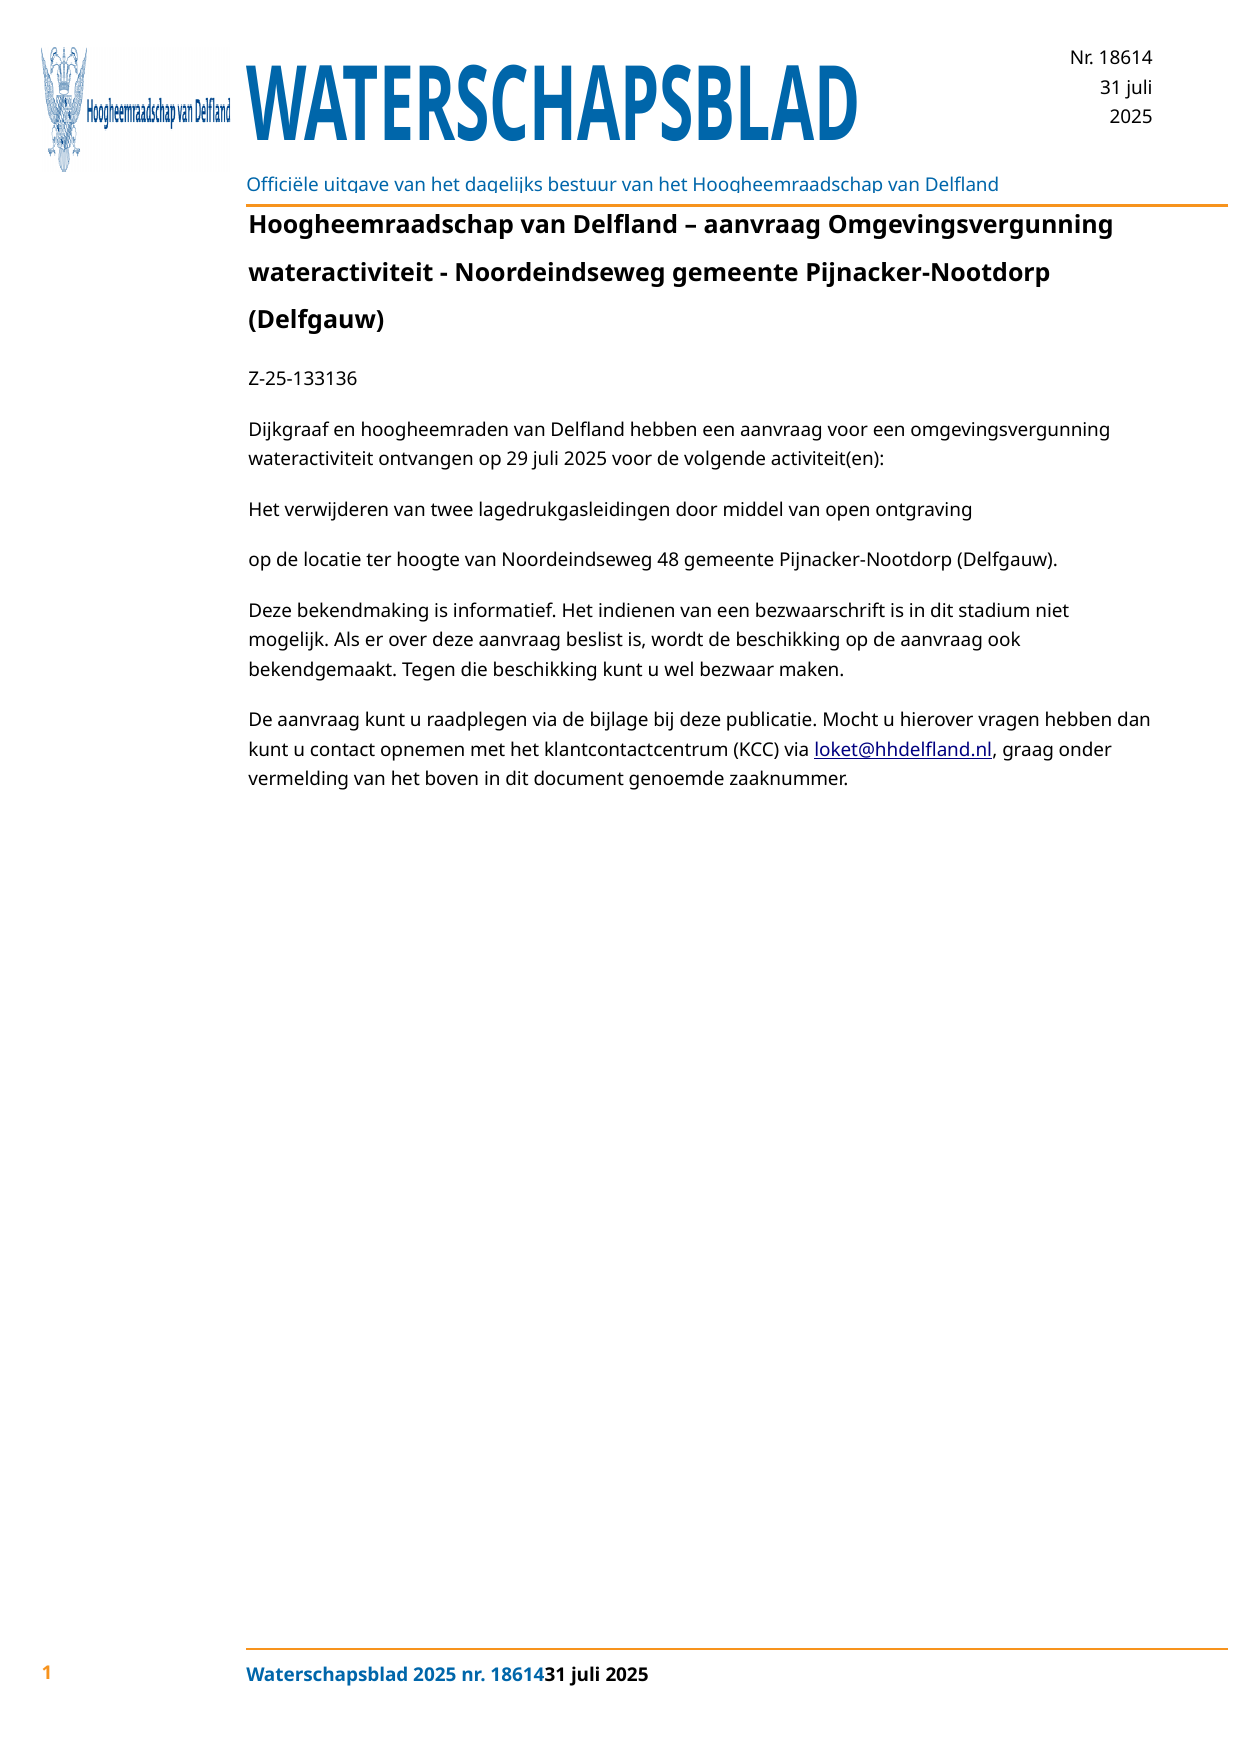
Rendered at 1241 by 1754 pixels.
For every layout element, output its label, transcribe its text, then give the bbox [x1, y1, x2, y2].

text Hoogheemraadschap van Delfland – aanvraag Omgevingsvergunning wateractiviteit - Noordeindseweg gemeente Pijnacker-Nootdorp (Delfgauw) [248, 207, 1152, 336]
text Z-25-133136 [248, 366, 1152, 391]
text De aanvraag kunt u raadplegen via de bijlage bij deze publicatie. Mocht u hierover vragen hebben dan kunt u contact opnemen met het klantcontactcentrum (KCC) via loket@hhdelfland.nl, graag onder vermelding van het boven in dit document genoemde zaaknummer. [248, 706, 1152, 791]
text Dijkgraaf en hoogheemraden van Delfland hebben een aanvraag voor een omgevingsvergunning wateractiviteit ontvangen op 29 juli 2025 voor de volgende activiteit(en): [248, 416, 1152, 471]
text Deze bekendmaking is informatief. Het indienen van een bezwaarschrift is in dit stadium niet mogelijk. Als er over deze aanvraag beslist is, wordt de beschikking op de aanvraag ook bekendgemaakt. Tegen die beschikking kunt u wel bezwaar maken. [248, 597, 1152, 682]
picture [41, 47, 231, 172]
text Het verwijderen van twee lagedrukgasleidingen door middel van open ontgraving [248, 496, 1152, 522]
text op de locatie ter hoogte van Noordeindseweg 48 gemeente Pijnacker-Nootdorp (Delfgauw). [248, 546, 1152, 572]
